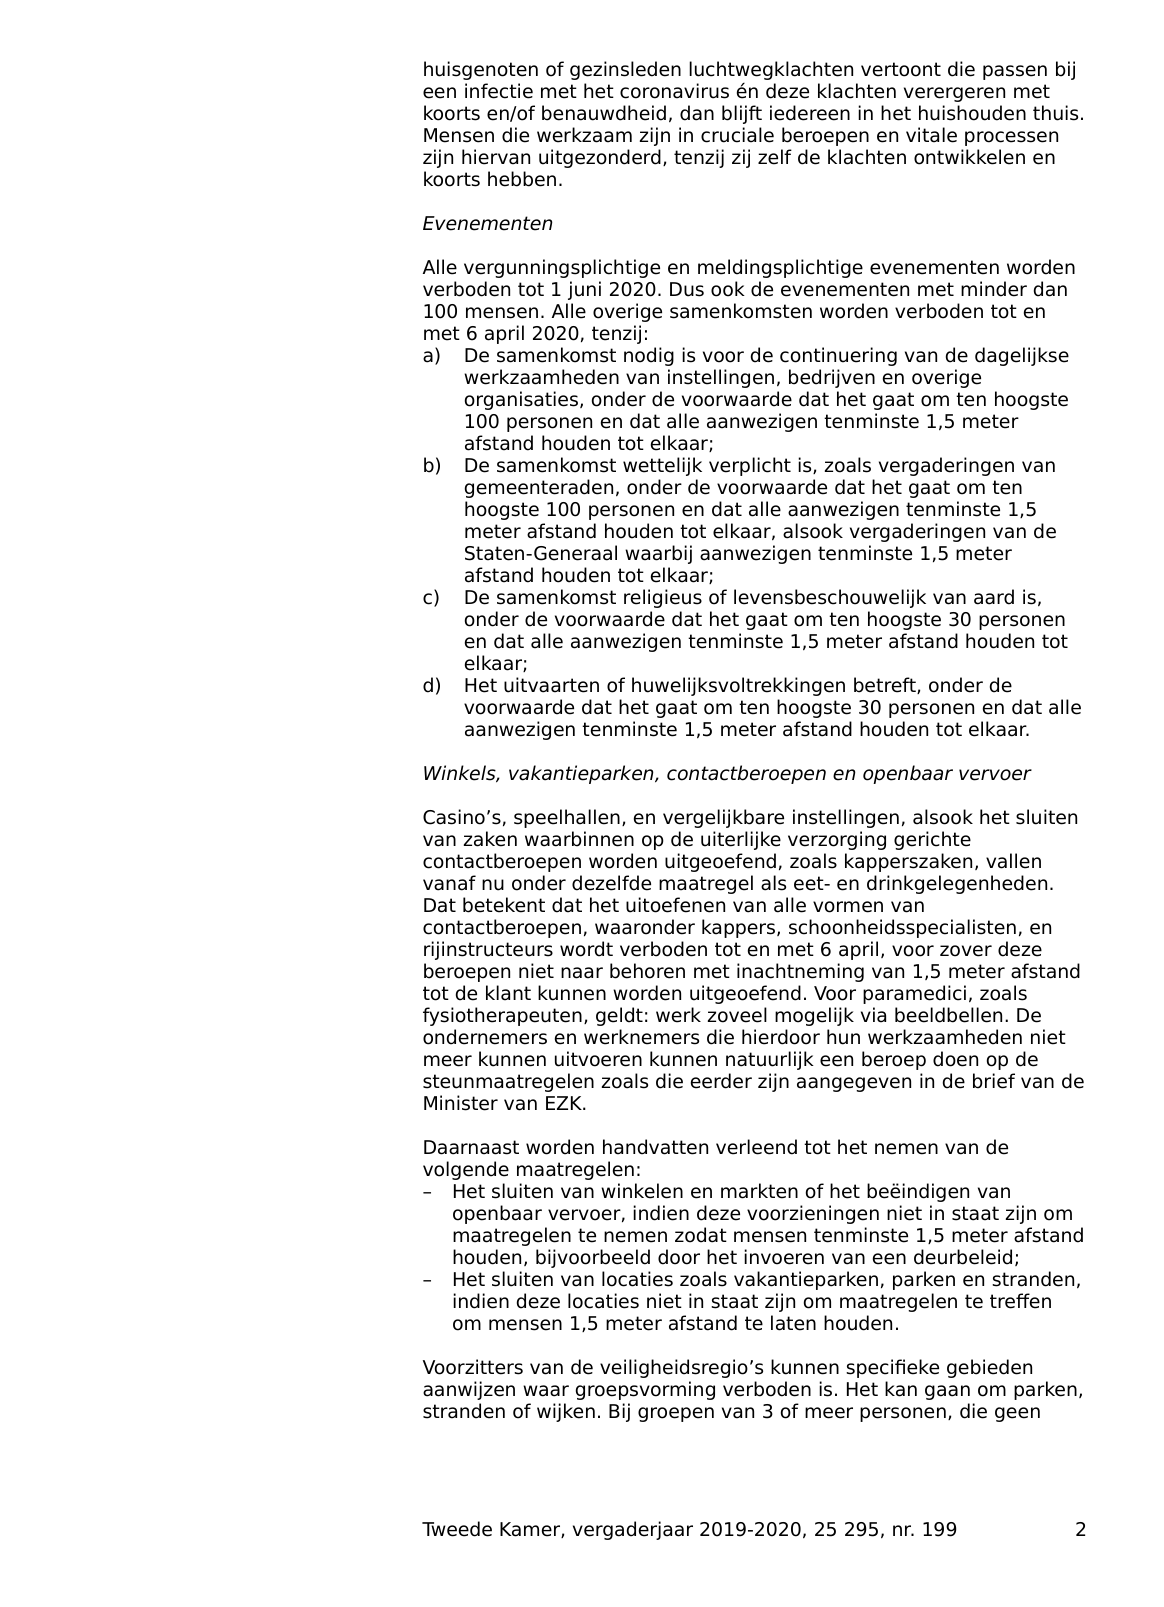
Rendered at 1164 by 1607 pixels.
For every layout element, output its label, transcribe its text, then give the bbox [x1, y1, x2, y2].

text a) De samenkomst nodig is voor de continuering van de dagelijkse werkzaamheden van instellingen, bedrijven en overige organisaties, onder de voorwaarde dat het gaat om ten hoogste 100 personen en dat alle aanwezigen tenminste 1,5 meter afstand houden tot elkaar; [422, 345, 1087, 455]
text Mensen die werkzaam zijn in cruciale beroepen en vitale processen zijn hiervan uitgezonderd, tenzij zij zelf de klachten ontwikkelen en koorts hebben. [422, 125, 1087, 191]
text Voorzitters van de veiligheidsregio’s kunnen specifieke gebieden aanwijzen waar groepsvorming verboden is. Het kan gaan om parken, stranden of wijken. Bij groepen van 3 of meer personen, die geen [422, 1357, 1087, 1423]
text – Het sluiten van locaties zoals vakantieparken, parken en stranden, indien deze locaties niet in staat zijn om maatregelen te treffen om mensen 1,5 meter afstand te laten houden. [422, 1269, 1087, 1335]
subtitle Evenementen [422, 213, 1087, 235]
text b) De samenkomst wettelijk verplicht is, zoals vergaderingen van gemeenteraden, onder de voorwaarde dat het gaat om ten hoogste 100 personen en dat alle aanwezigen tenminste 1,5 meter afstand houden tot elkaar, alsook vergaderingen van de Staten-Generaal waarbij aanwezigen tenminste 1,5 meter afstand houden tot elkaar; [422, 455, 1087, 587]
text d) Het uitvaarten of huwelijksvoltrekkingen betreft, onder de voorwaarde dat het gaat om ten hoogste 30 personen en dat alle aanwezigen tenminste 1,5 meter afstand houden tot elkaar. [422, 675, 1087, 741]
subtitle Winkels, vakantieparken, contactberoepen en openbaar vervoer [422, 763, 1087, 785]
text – Het sluiten van winkelen en markten of het beëindigen van openbaar vervoer, indien deze voorzieningen niet in staat zijn om maatregelen te nemen zodat mensen tenminste 1,5 meter afstand houden, bijvoorbeeld door het invoeren van een deurbeleid; [422, 1181, 1087, 1269]
text Alle vergunningsplichtige en meldingsplichtige evenementen worden verboden tot 1 juni 2020. Dus ook de evenementen met minder dan 100 mensen. Alle overige samenkomsten worden verboden tot en met 6 april 2020, tenzij: [422, 257, 1087, 345]
text Casino’s, speelhallen, en vergelijkbare instellingen, alsook het sluiten van zaken waarbinnen op de uiterlijke verzorging gerichte contactberoepen worden uitgeoefend, zoals kapperszaken, vallen vanaf nu onder dezelfde maatregel als eet- en drinkgelegenheden. Dat betekent dat het uitoefenen van alle vormen van contactberoepen, waaronder kappers, schoonheidsspecialisten, en rijinstructeurs wordt verboden tot en met 6 april, voor zover deze beroepen niet naar behoren met inachtneming van 1,5 meter afstand tot de klant kunnen worden uitgeoefend. Voor paramedici, zoals fysiotherapeuten, geldt: werk zoveel mogelijk via beeldbellen. De ondernemers en werknemers die hierdoor hun werkzaamheden niet meer kunnen uitvoeren kunnen natuurlijk een beroep doen op de steunmaatregelen zoals die eerder zijn aangegeven in de brief van de Minister van EZK. [422, 807, 1087, 1115]
text Daarnaast worden handvatten verleend tot het nemen van de volgende maatregelen: [422, 1137, 1087, 1181]
text huisgenoten of gezinsleden luchtwegklachten vertoont die passen bij een infectie met het coronavirus én deze klachten verergeren met koorts en/of benauwdheid, dan blijft iedereen in het huishouden thuis. [422, 59, 1087, 125]
text c) De samenkomst religieus of levensbeschouwelijk van aard is, onder de voorwaarde dat het gaat om ten hoogste 30 personen en dat alle aanwezigen tenminste 1,5 meter afstand houden tot elkaar; [422, 587, 1087, 675]
